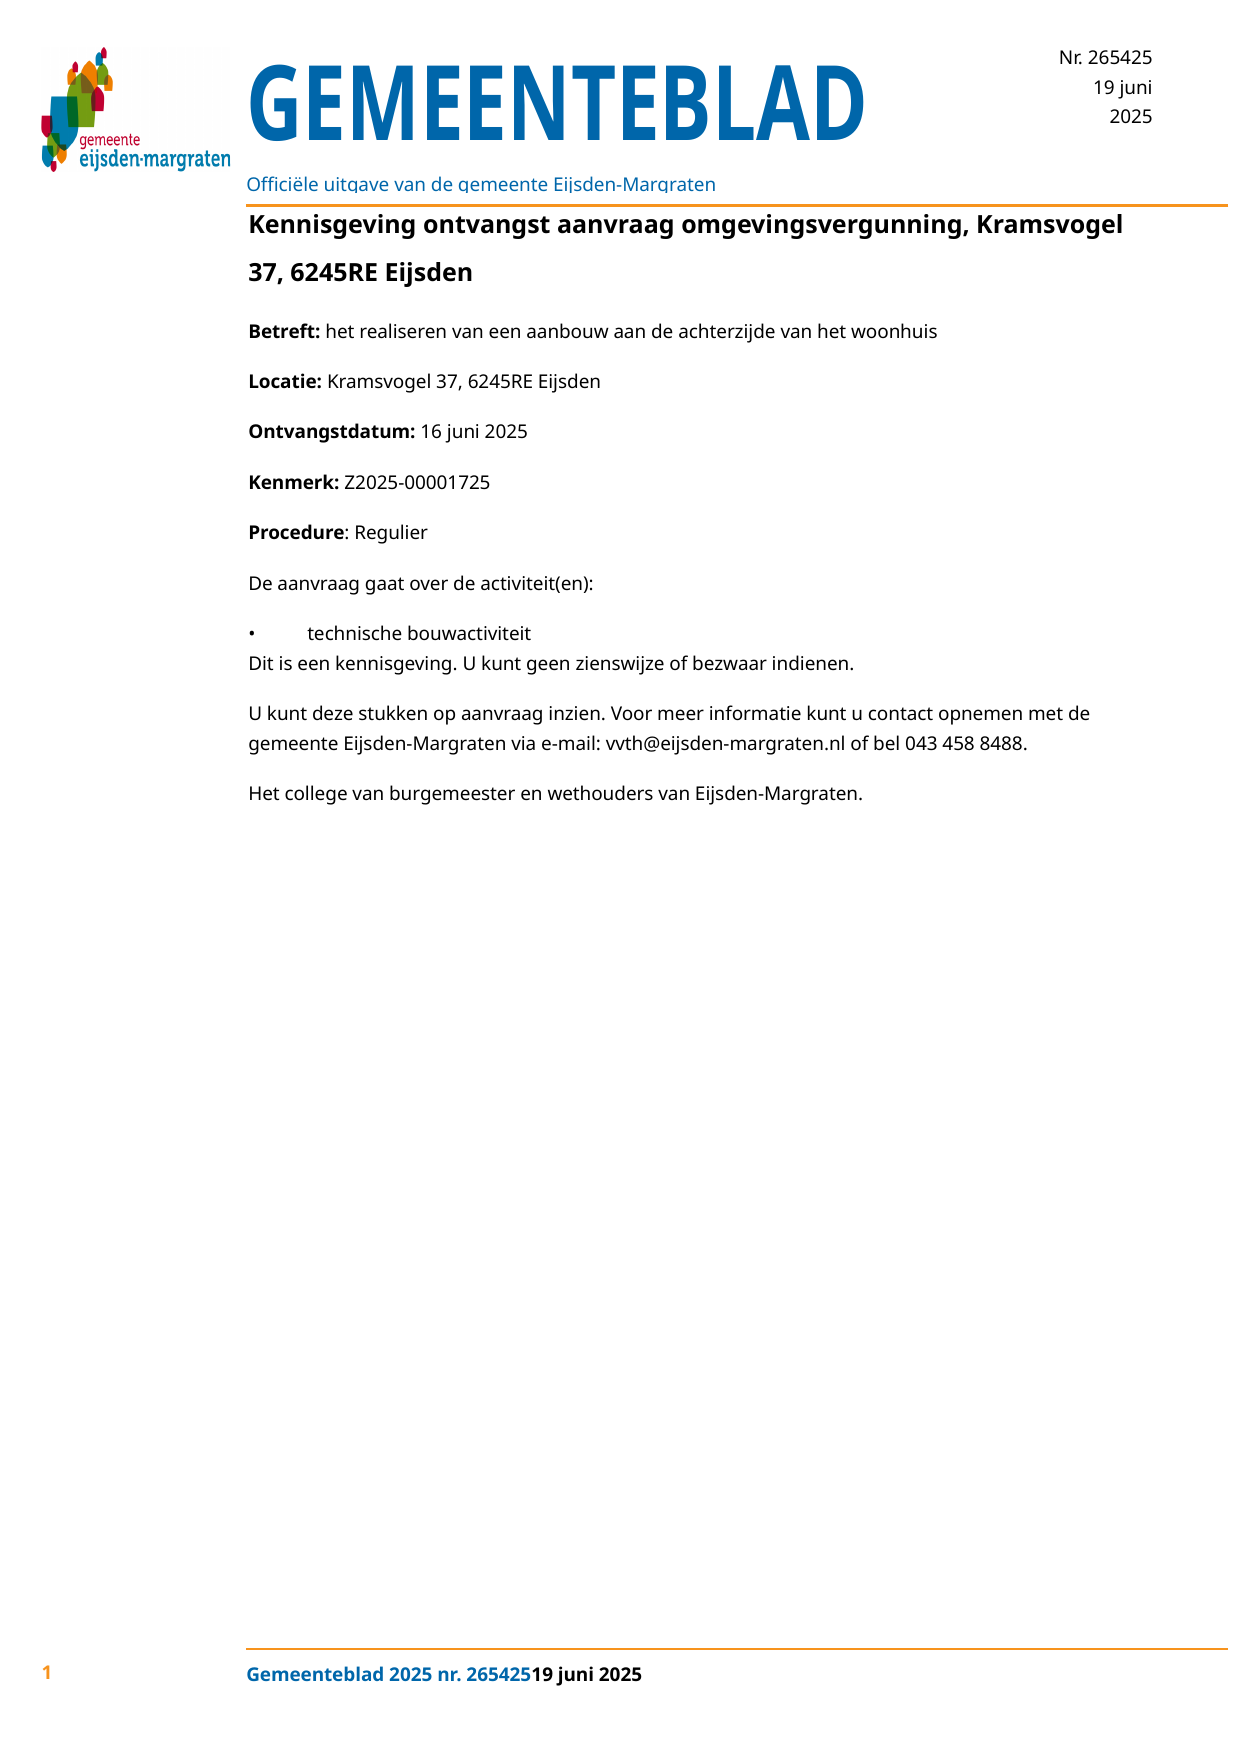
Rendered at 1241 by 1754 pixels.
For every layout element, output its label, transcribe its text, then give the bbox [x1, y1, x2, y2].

picture [41, 47, 231, 172]
text Procedure: Regulier [248, 519, 1152, 545]
text Dit is een kennisgeving. U kunt geen zienswijze of bezwaar indienen. [248, 650, 1152, 676]
list technische bouwactiviteit [248, 620, 1152, 646]
text Betreft: het realiseren van een aanbouw aan de achterzijde van het woonhuis [248, 318, 1152, 344]
text Kennisgeving ontvangst aanvraag omgevingsvergunning, Kramsvogel 37, 6245RE Eijsden [248, 207, 1152, 288]
text De aanvraag gaat over de activiteit(en): [248, 570, 1152, 596]
text Het college van burgemeester en wethouders van Eijsden-Margraten. [248, 780, 1152, 806]
text Ontvangstdatum: 16 juni 2025 [248, 419, 1152, 444]
text Locatie: Kramsvogel 37, 6245RE Eijsden [248, 368, 1152, 394]
text U kunt deze stukken op aanvraag inzien. Voor meer informatie kunt u contact opnemen met de gemeente Eijsden-Margraten via e-mail: vvth@eijsden-margraten.nl of bel 043 458 8488. [248, 700, 1152, 756]
text Kenmerk: Z2025-00001725 [248, 469, 1152, 495]
